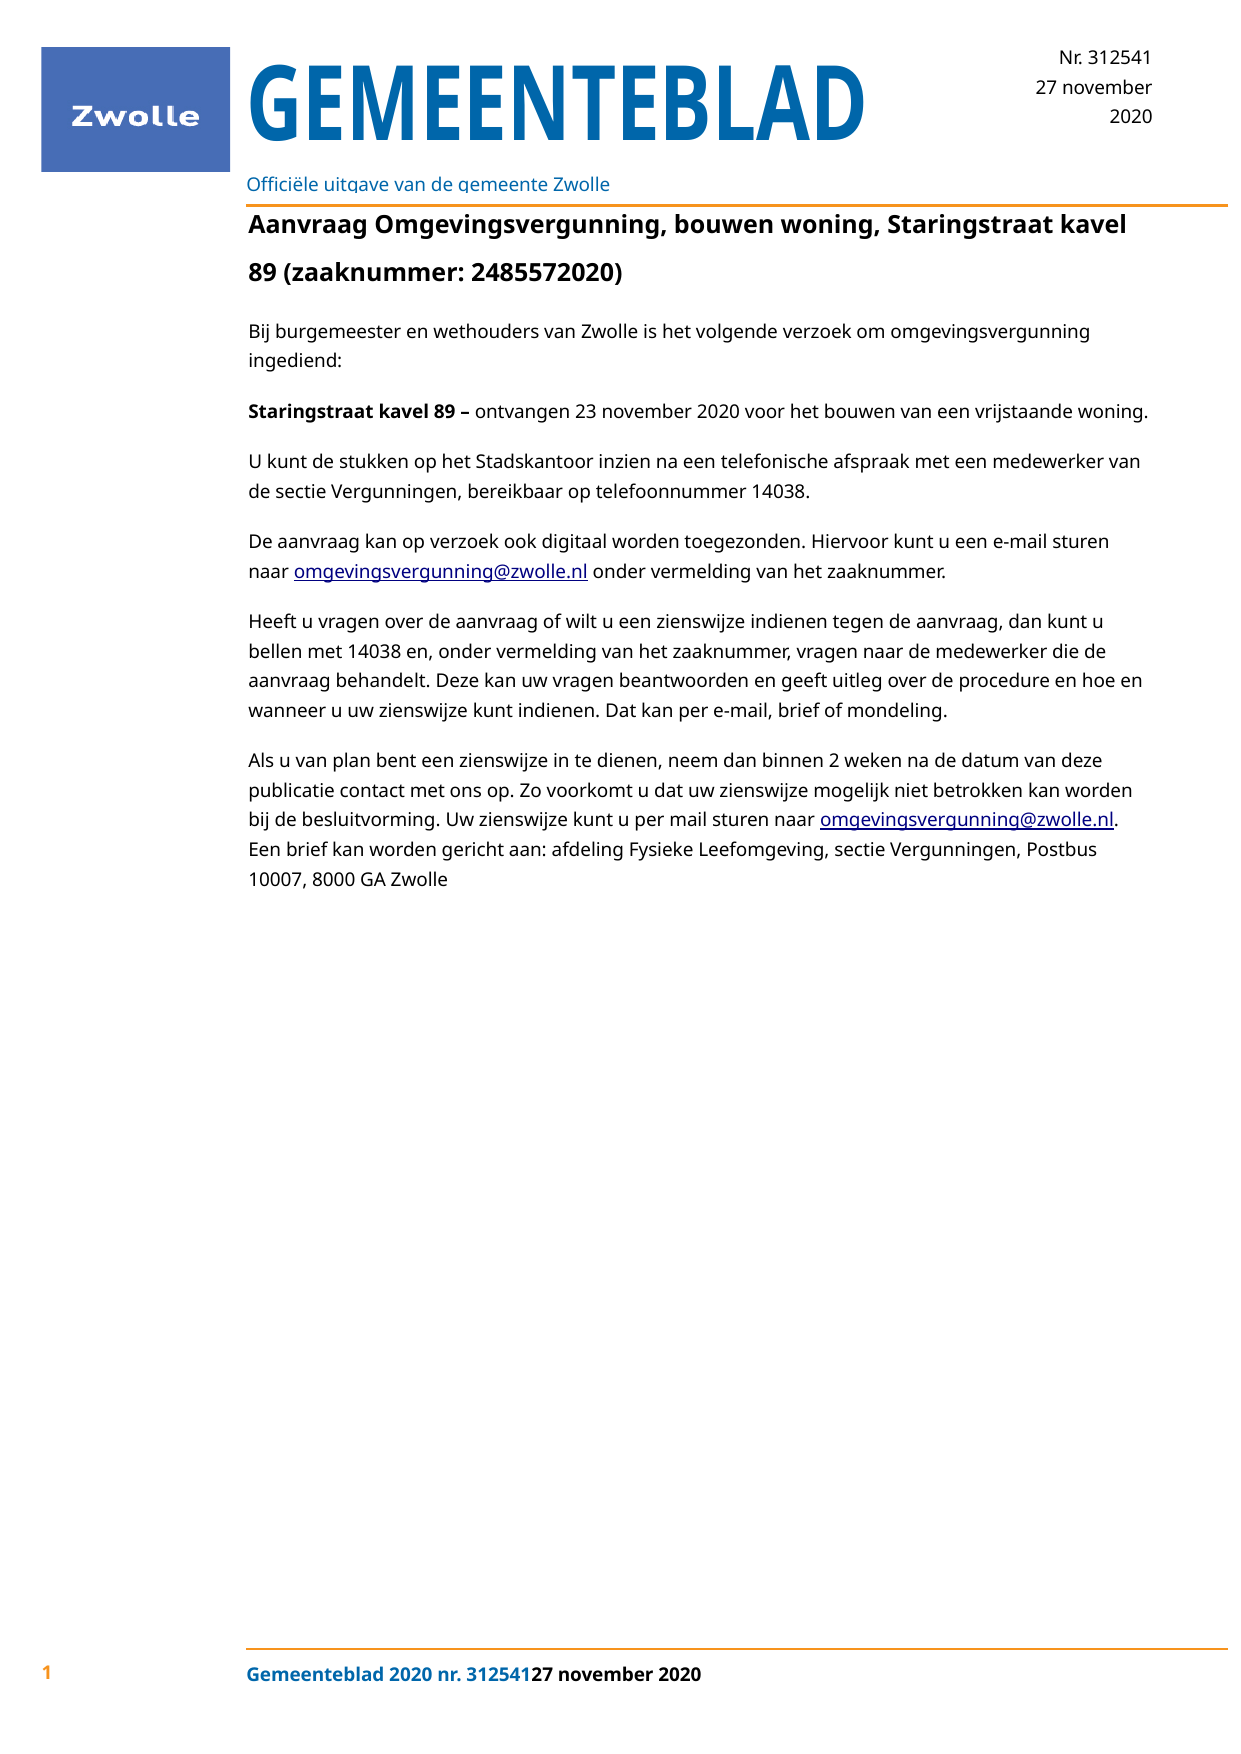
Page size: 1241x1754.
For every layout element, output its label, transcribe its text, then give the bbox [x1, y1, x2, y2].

text Heeft u vragen over de aanvraag of wilt u een zienswijze indienen tegen de aanvraag, dan kunt u bellen met 14038 en, onder vermelding van het zaaknummer, vragen naar de medewerker die de aanvraag behandelt. Deze kan uw vragen beantwoorden en geeft uitleg over de procedure en hoe en wanneer u uw zienswijze kunt indienen. Dat kan per e-mail, brief of mondeling. [248, 608, 1152, 723]
text U kunt de stukken op het Stadskantoor inzien na een telefonische afspraak met een medewerker van de sectie Vergunningen, bereikbaar op telefoonnummer 14038. [248, 448, 1152, 504]
text Bij burgemeester en wethouders van Zwolle is het volgende verzoek om omgevingsvergunning ingediend: [248, 318, 1152, 373]
picture [41, 47, 231, 172]
text Staringstraat kavel 89 – ontvangen 23 november 2020 voor het bouwen van een vrijstaande woning. [248, 398, 1152, 424]
text Aanvraag Omgevingsvergunning, bouwen woning, Staringstraat kavel 89 (zaaknummer: 2485572020) [248, 207, 1152, 288]
text Als u van plan bent een zienswijze in te dienen, neem dan binnen 2 weken na de datum van deze publicatie contact met ons op. Zo voorkomt u dat uw zienswijze mogelijk niet betrokken kan worden bij de besluitvorming. Uw zienswijze kunt u per mail sturen naar omgevingsvergunning@zwolle.nl. Een brief kan worden gericht aan: afdeling Fysieke Leefomgeving, sectie Vergunningen, Postbus 10007, 8000 GA Zwolle [248, 747, 1152, 892]
text De aanvraag kan op verzoek ook digitaal worden toegezonden. Hiervoor kunt u een e-mail sturen naar omgevingsvergunning@zwolle.nl onder vermelding van het zaaknummer. [248, 528, 1152, 584]
